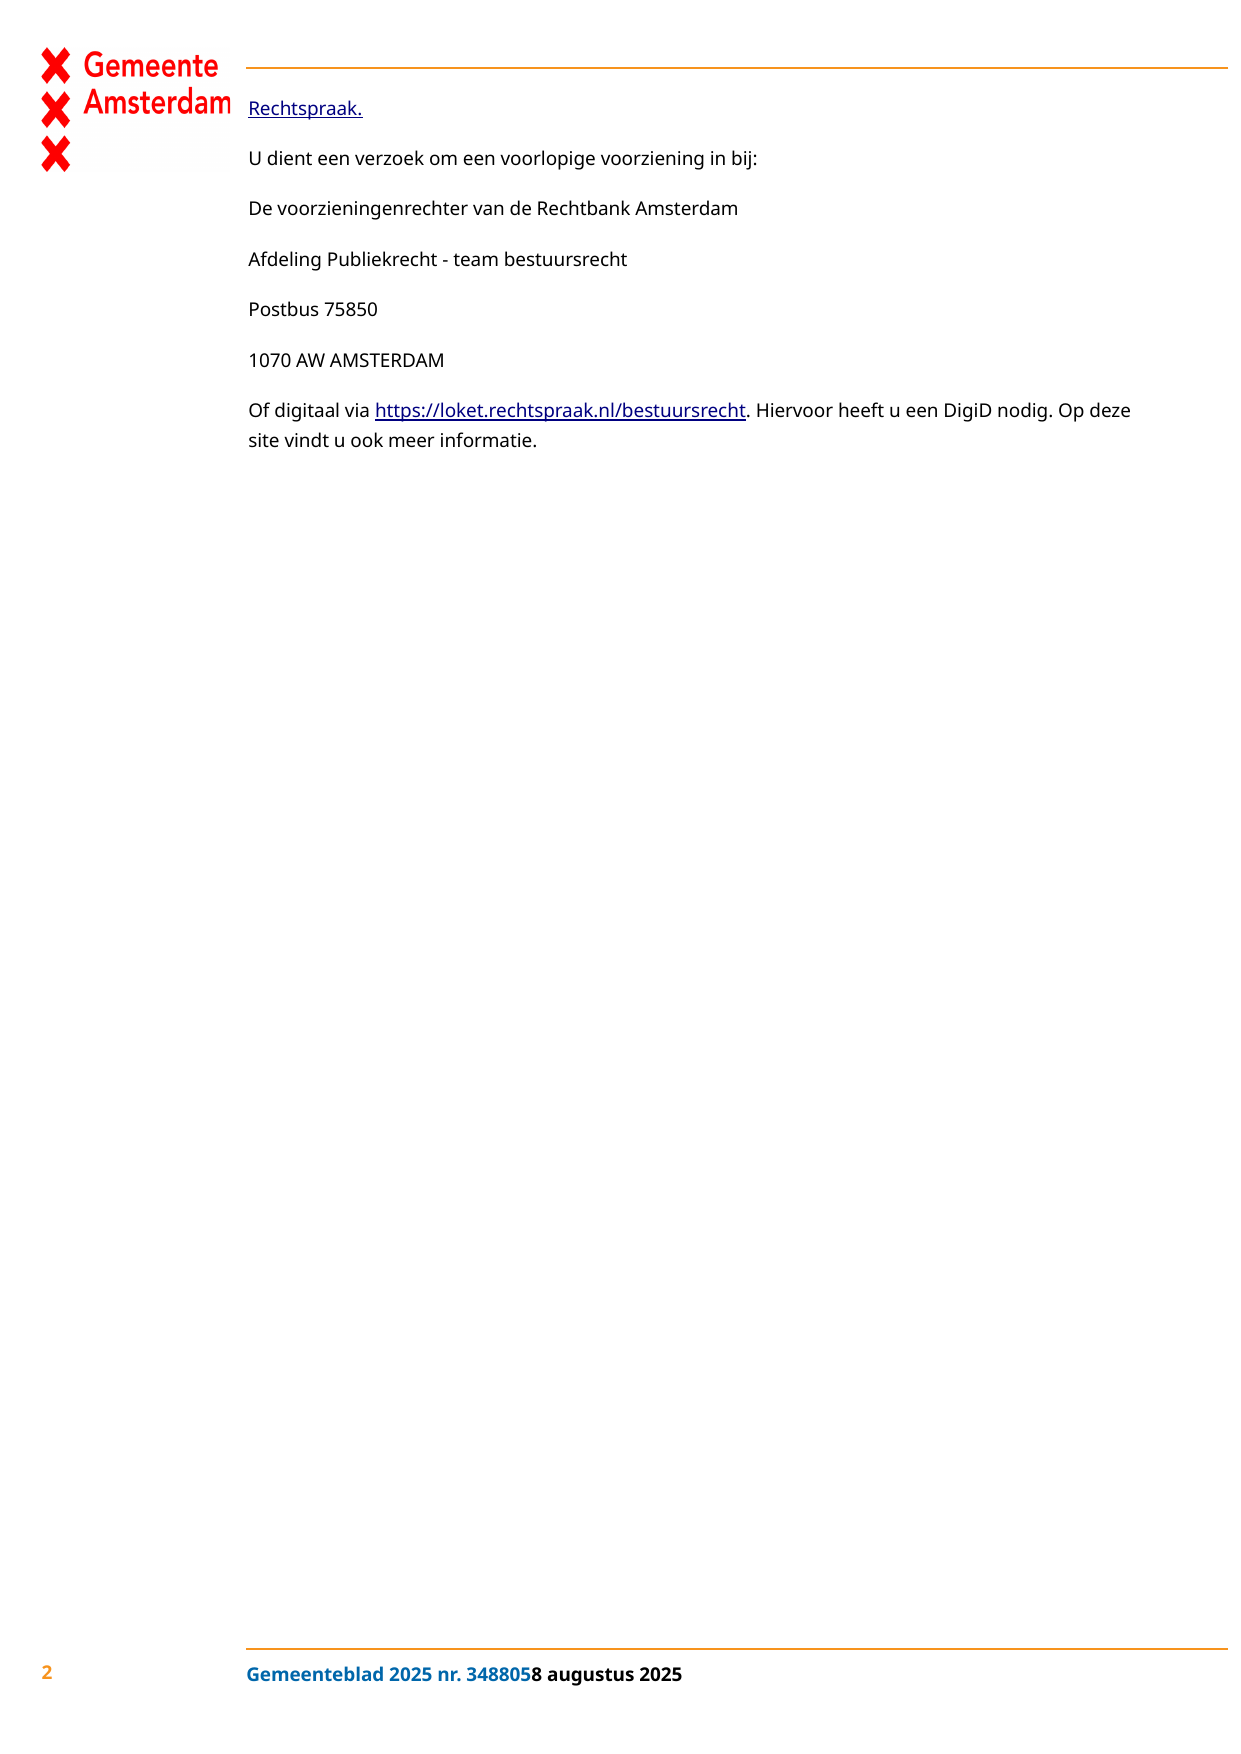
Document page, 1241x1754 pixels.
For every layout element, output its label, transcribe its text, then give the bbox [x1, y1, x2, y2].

text Afdeling Publiekrecht - team bestuursrecht [248, 246, 1152, 272]
text Rechtspraak. [248, 95, 1152, 121]
text Postbus 75850 [248, 296, 1152, 322]
text Of digitaal via https://loket.rechtspraak.nl/bestuursrecht. Hiervoor heeft u een DigiD nodig. Op deze site vindt u ook meer informatie. [248, 397, 1152, 453]
picture [41, 47, 231, 172]
text 1070 AW AMSTERDAM [248, 347, 1152, 373]
text U dient een verzoek om een voorlopige voorziening in bij: [248, 145, 1152, 171]
text De voorzieningenrechter van de Rechtbank Amsterdam [248, 196, 1152, 221]
